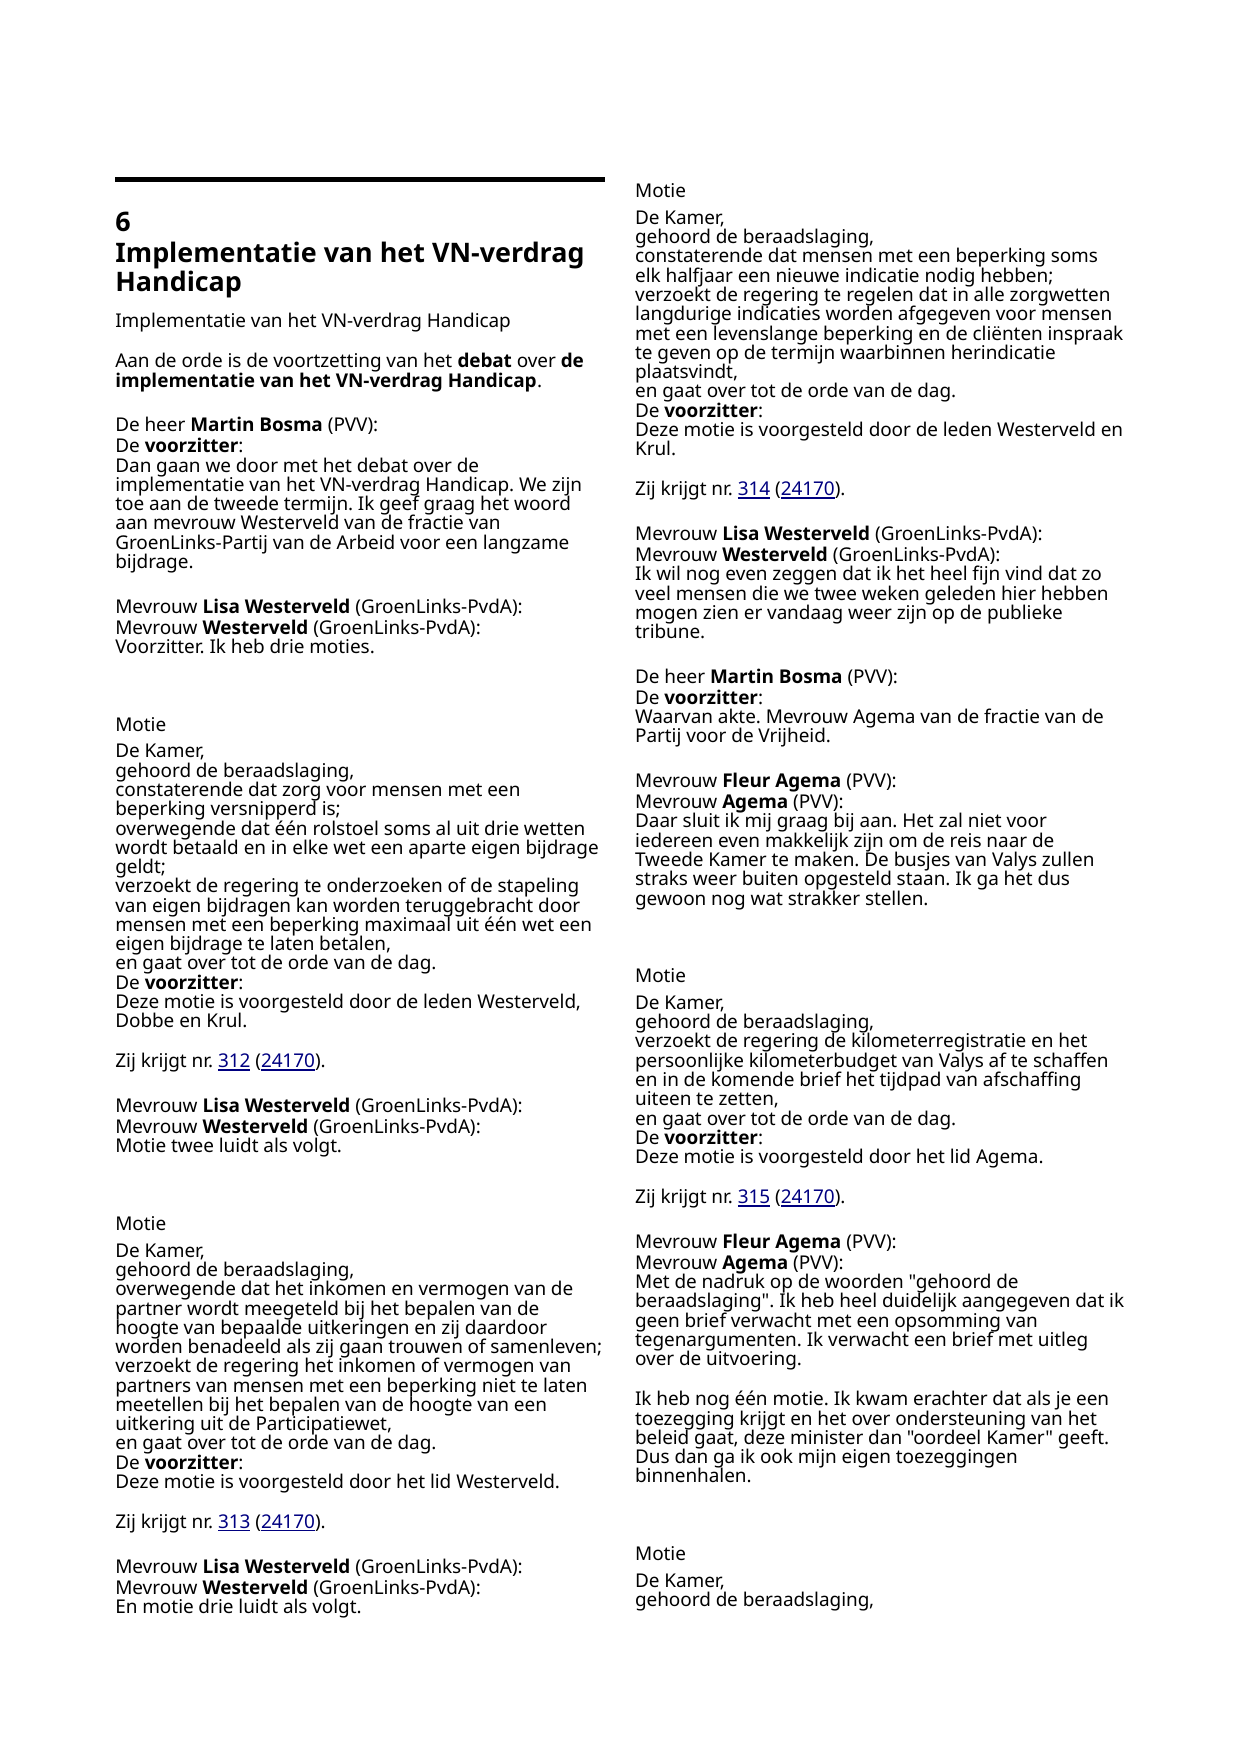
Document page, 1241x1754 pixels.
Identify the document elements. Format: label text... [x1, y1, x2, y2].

text Ik heb nog één motie. Ik kwam erachter dat als je een toezegging krijgt en het over ondersteuning van het beleid gaat, deze minister dan "oordeel Kamer" geeft. Dus dan ga ik ook mijn eigen toezeggingen binnenhalen. [635, 1390, 1125, 1487]
text Mevrouw Lisa Westerveld (GroenLinks-PvdA): [635, 520, 1125, 546]
text Implementatie van het VN-verdrag Handicap [115, 239, 605, 312]
text verzoekt de regering het inkomen of vermogen van partners van mensen met een beperking niet te laten meetellen bij het bepalen van de hoogte van een uitkering uit de Participatiewet, [115, 1357, 605, 1434]
text Mevrouw Westerveld (GroenLinks-PvdA): [635, 546, 1125, 565]
text De Kamer, [635, 994, 1125, 1013]
text constaterende dat mensen met een beperking soms elk halfjaar een nieuwe indicatie nodig hebben; [635, 247, 1125, 286]
text gehoord de beraadslaging, [115, 1261, 605, 1280]
text Motie [115, 1210, 605, 1236]
text verzoekt de regering de kilometerregistratie en het persoonlijke kilometerbudget van Valys af te schaffen en in de komende brief het tijdpad van afschaffing uiteen te zetten, [635, 1032, 1125, 1109]
text Mevrouw Agema (PVV): [635, 1254, 1125, 1273]
text en gaat over tot de orde van de dag. [115, 954, 605, 974]
text gehoord de beraadslaging, [635, 1013, 1125, 1032]
text De voorzitter: [115, 437, 605, 457]
text Met de nadruk op de woorden "gehoord de beraadslaging". Ik heb heel duidelijk aangegeven dat ik geen brief verwacht met een opsomming van tegenargumenten. Ik verwacht een brief met uitleg over de uitvoering. [635, 1273, 1125, 1369]
text De heer Martin Bosma (PVV): [115, 412, 605, 437]
text Motie [635, 177, 1125, 203]
text Mevrouw Lisa Westerveld (GroenLinks-PvdA): [115, 1092, 605, 1118]
text Deze motie is voorgesteld door de leden Westerveld, Dobbe en Krul. [115, 993, 605, 1031]
text gehoord de beraadslaging, [115, 762, 605, 781]
text Mevrouw Fleur Agema (PVV): [635, 767, 1125, 793]
text Motie twee luidt als volgt. [115, 1137, 605, 1157]
text De Kamer, [635, 209, 1125, 228]
text Mevrouw Fleur Agema (PVV): [635, 1228, 1125, 1254]
text Aan de orde is de voortzetting van het debat over de implementatie van het VN-verdrag Handicap. [115, 352, 605, 391]
text Voorzitter. Ik heb drie moties. [115, 638, 605, 657]
text Waarvan akte. Mevrouw Agema van de fractie van de Partij voor de Vrijheid. [635, 708, 1125, 747]
text en gaat over tot de orde van de dag. [635, 382, 1125, 402]
text en gaat over tot de orde van de dag. [115, 1434, 605, 1454]
text De Kamer, [635, 1572, 1125, 1591]
text De heer Martin Bosma (PVV): [635, 663, 1125, 689]
text De Kamer, [115, 1242, 605, 1261]
text Mevrouw Westerveld (GroenLinks-PvdA): [115, 1118, 605, 1137]
text De voorzitter: [115, 1454, 605, 1473]
text 6 [115, 203, 605, 239]
text overwegende dat één rolstoel soms al uit drie wetten wordt betaald en in elke wet een aparte eigen bijdrage geldt; [115, 819, 605, 877]
text De voorzitter: [635, 689, 1125, 708]
text Implementatie van het VN-verdrag Handicap [115, 312, 605, 332]
text De voorzitter: [635, 1129, 1125, 1148]
text constaterende dat zorg voor mensen met een beperking versnipperd is; [115, 781, 605, 819]
text Mevrouw Lisa Westerveld (GroenLinks-PvdA): [115, 1553, 605, 1579]
text Ik wil nog even zeggen dat ik het heel fijn vind dat zo veel mensen die we twee weken geleden hier hebben mogen zien er vandaag weer zijn op de publieke tribune. [635, 565, 1125, 642]
text Mevrouw Agema (PVV): [635, 793, 1125, 812]
text De voorzitter: [115, 974, 605, 993]
text Dan gaan we door met het debat over de implementatie van het VN-verdrag Handicap. We zijn toe aan de tweede termijn. Ik geef graag het woord aan mevrouw Westerveld van de fractie van GroenLinks-Partij van de Arbeid voor een langzame bijdrage. [115, 457, 605, 572]
text Deze motie is voorgesteld door het lid Westerveld. [115, 1473, 605, 1492]
text Motie [115, 711, 605, 736]
text Mevrouw Lisa Westerveld (GroenLinks-PvdA): [115, 593, 605, 619]
text Deze motie is voorgesteld door de leden Westerveld en Krul. [635, 421, 1125, 459]
text gehoord de beraadslaging, [635, 1591, 1125, 1610]
text Daar sluit ik mij graag bij aan. Het zal niet voor iedereen even makkelijk zijn om de reis naar de Tweede Kamer te maken. De busjes van Valys zullen straks weer buiten opgesteld staan. Ik ga het dus gewoon nog wat strakker stellen. [635, 812, 1125, 909]
text en gaat over tot de orde van de dag. [635, 1109, 1125, 1129]
text verzoekt de regering te regelen dat in alle zorgwetten langdurige indicaties worden afgegeven voor mensen met een levenslange beperking en de cliënten inspraak te geven op de termijn waarbinnen herindicatie plaatsvindt, [635, 286, 1125, 382]
text Deze motie is voorgesteld door het lid Agema. [635, 1148, 1125, 1167]
text overwegende dat het inkomen en vermogen van de partner wordt meegeteld bij het bepalen van de hoogte van bepaalde uitkeringen en zij daardoor worden benadeeld als zij gaan trouwen of samenleven; [115, 1280, 605, 1357]
text Motie [635, 1540, 1125, 1566]
text Zij krijgt nr. 312 (24170). [115, 1052, 605, 1071]
text En motie drie luidt als volgt. [115, 1598, 605, 1617]
text De voorzitter: [635, 402, 1125, 421]
text Zij krijgt nr. 314 (24170). [635, 480, 1125, 499]
text gehoord de beraadslaging, [635, 228, 1125, 247]
text Zij krijgt nr. 313 (24170). [115, 1513, 605, 1532]
text De Kamer, [115, 742, 605, 762]
text Motie [635, 962, 1125, 988]
text verzoekt de regering te onderzoeken of de stapeling van eigen bijdragen kan worden teruggebracht door mensen met een beperking maximaal uit één wet een eigen bijdrage te laten betalen, [115, 877, 605, 954]
text Mevrouw Westerveld (GroenLinks-PvdA): [115, 1579, 605, 1598]
text Zij krijgt nr. 315 (24170). [635, 1188, 1125, 1207]
text Mevrouw Westerveld (GroenLinks-PvdA): [115, 619, 605, 638]
